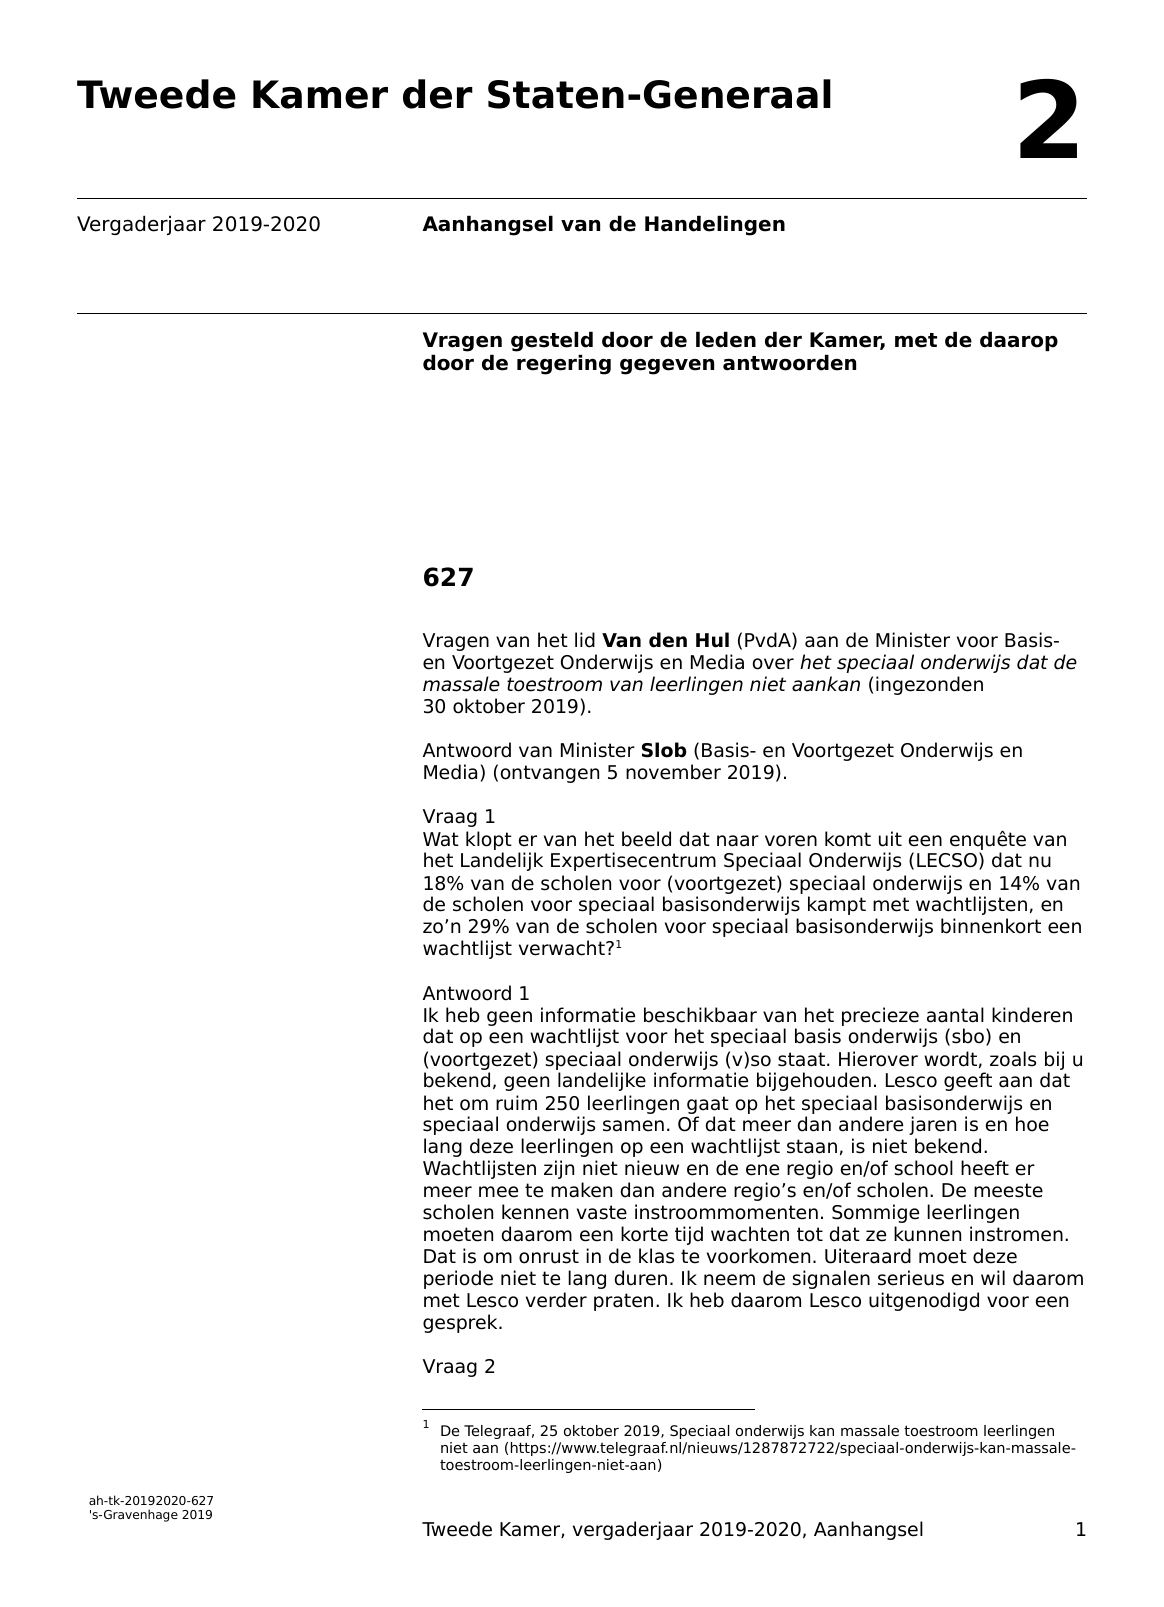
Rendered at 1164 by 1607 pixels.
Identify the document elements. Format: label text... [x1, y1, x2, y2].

text ah-tk-20192020-627 [88, 1494, 323, 1508]
table_cell Vragen gesteld door de leden der Kamer, met de daarop door de regering gegeven antwoorden [422, 314, 1087, 375]
text 's-Gravenhage 2019 [88, 1508, 323, 1522]
text Wat klopt er van het beeld dat naar voren komt uit een enquête van het Landelijk Expertisecentrum Speciaal Onderwijs (LECSO) dat nu 18% van de scholen voor (voortgezet) speciaal onderwijs en 14% van de scholen voor speciaal basisonderwijs kampt met wachtlijsten, en zo’n 29% van de scholen voor speciaal basisonderwijs binnenkort een wachtlijst verwacht? [422, 828, 1087, 960]
table_cell Vergaderjaar 2019-2020 [77, 199, 422, 313]
table_cell Aanhangsel van de Handelingen [422, 199, 1087, 313]
text Vraag 2 [422, 1356, 1087, 1378]
text Ik heb geen informatie beschikbaar van het precieze aantal kinderen dat op een wachtlijst voor het speciaal basis onderwijs (sbo) en (voortgezet) speciaal onderwijs (v)so staat. Hierover wordt, zoals bij u bekend, geen landelijke informatie bijgehouden. Lesco geeft aan dat het om ruim 250 leerlingen gaat op het speciaal basisonderwijs en speciaal onderwijs samen. Of dat meer dan andere jaren is en hoe lang deze leerlingen op een wachtlijst staan, is niet bekend. Wachtlijsten zijn niet nieuw en de ene regio en/of school heeft er meer mee te maken dan andere regio’s en/of scholen. De meeste scholen kennen vaste instroommomenten. Sommige leerlingen moeten daarom een korte tijd wachten tot dat ze kunnen instromen. Dat is om onrust in de klas te voorkomen. Uiteraard moet deze periode niet te lang duren. Ik neem de signalen serieus en wil daarom met Lesco verder praten. Ik heb daarom Lesco uitgenodigd voor een gesprek. [422, 1004, 1087, 1334]
text Antwoord van Minister Slob (Basis- en Voortgezet Onderwijs en Media) (ontvangen 5 november 2019). [422, 740, 1087, 784]
text Vraag 1 [422, 806, 1087, 828]
table_header 2 [886, 59, 1087, 198]
text 627 [422, 563, 1087, 592]
text De Telegraaf, 25 oktober 2019, Speciaal onderwijs kan massale toestroom leerlingen niet aan (https://www.telegraaf.nl/nieuws/1287872722/speciaal-onderwijs-kan-massale-toestroom-leerlingen-niet-aan) [422, 1418, 1087, 1474]
table_header Tweede Kamer der Staten-Generaal [77, 59, 886, 198]
table_cell [77, 314, 422, 375]
text Vragen van het lid Van den Hul (PvdA) aan de Minister voor Basis- en Voortgezet Onderwijs en Media over het speciaal onderwijs dat de massale toestroom van leerlingen niet aankan (ingezonden 30 oktober 2019). [422, 630, 1087, 718]
text Antwoord 1 [422, 982, 1087, 1004]
